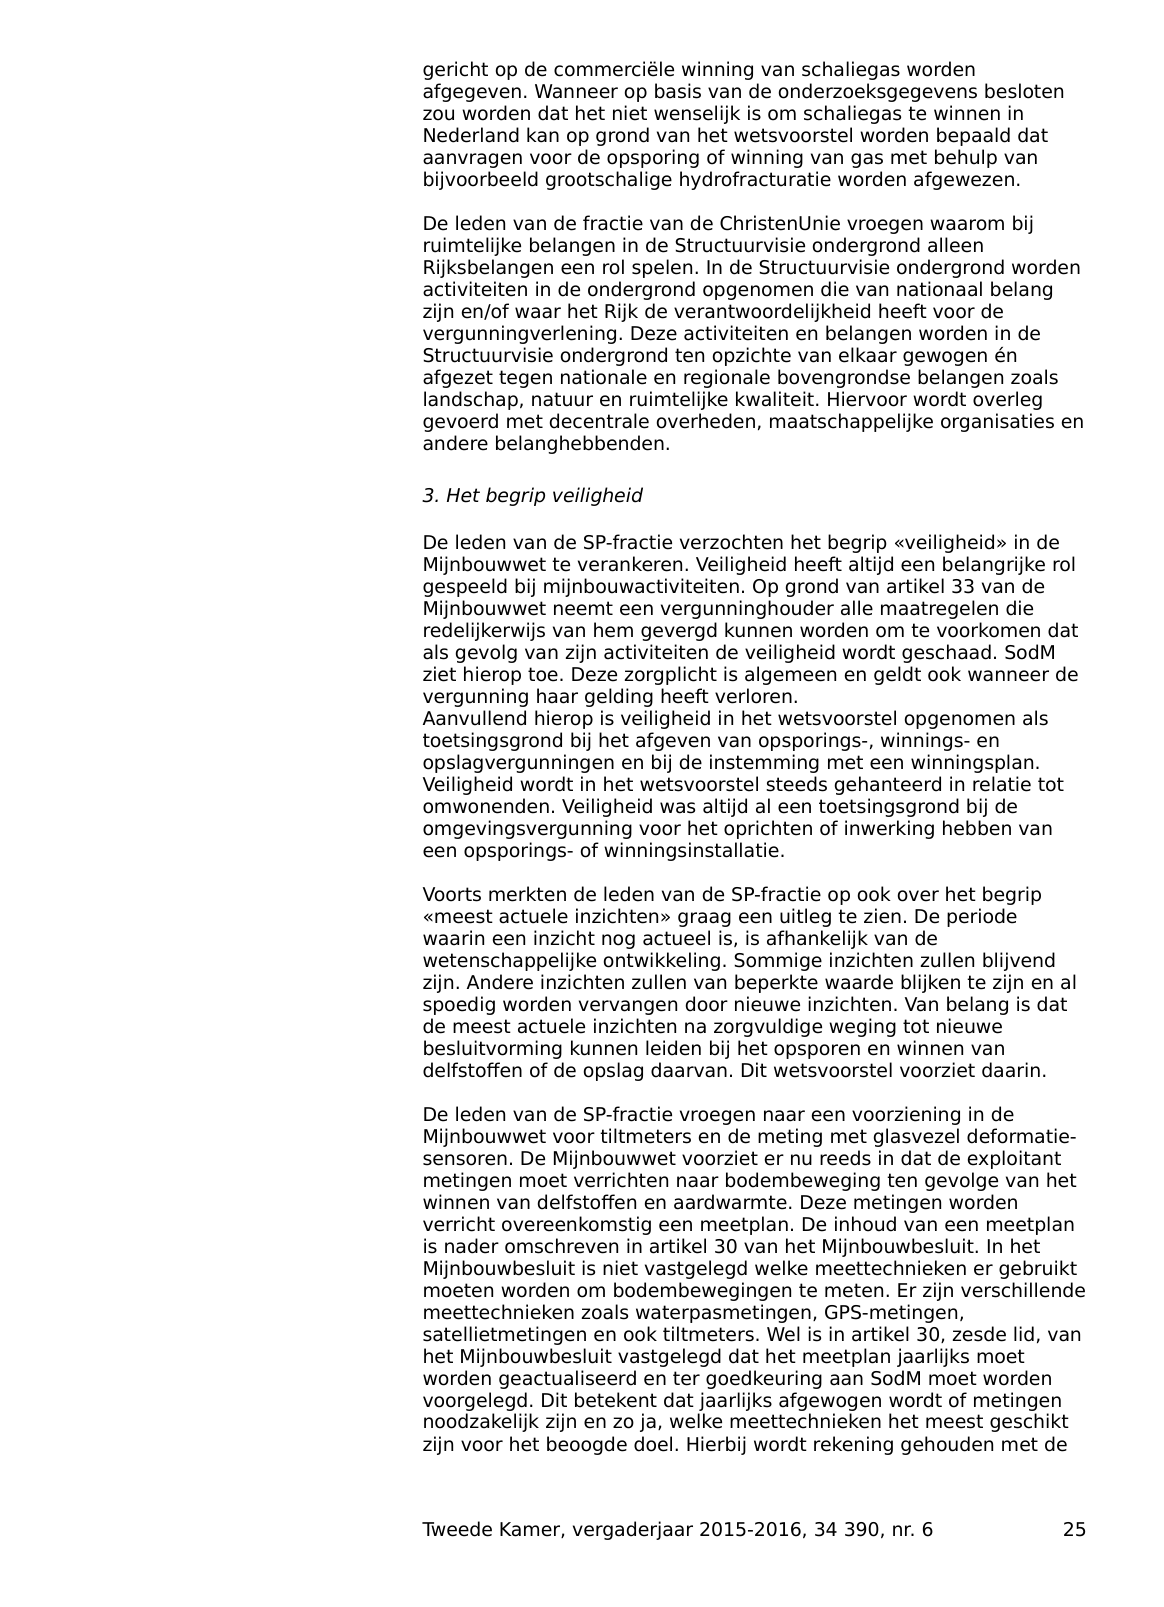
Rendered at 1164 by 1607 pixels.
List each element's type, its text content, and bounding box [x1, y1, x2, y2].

subtitle 3. Het begrip veiligheid [422, 485, 1087, 507]
text De leden van de SP-fractie vroegen naar een voorziening in de Mijnbouwwet voor tiltmeters en de meting met glasvezel deformatie-sensoren. De Mijnbouwwet voorziet er nu reeds in dat de exploitant metingen moet verrichten naar bodembeweging ten gevolge van het winnen van delfstoffen en aardwarmte. Deze metingen worden verricht overeenkomstig een meetplan. De inhoud van een meetplan is nader omschreven in artikel 30 van het Mijnbouwbesluit. In het Mijnbouwbesluit is niet vastgelegd welke meettechnieken er gebruikt moeten worden om bodembewegingen te meten. Er zijn verschillende meettechnieken zoals waterpasmetingen, GPS-metingen, satellietmetingen en ook tiltmeters. Wel is in artikel 30, zesde lid, van het Mijnbouwbesluit vastgelegd dat het meetplan jaarlijks moet worden geactualiseerd en ter goedkeuring aan SodM moet worden voorgelegd. Dit betekent dat jaarlijks afgewogen wordt of metingen noodzakelijk zijn en zo ja, welke meettechnieken het meest geschikt zijn voor het beoogde doel. Hierbij wordt rekening gehouden met de [422, 1104, 1087, 1455]
text De leden van de fractie van de ChristenUnie vroegen waarom bij ruimtelijke belangen in de Structuurvisie ondergrond alleen Rijksbelangen een rol spelen. In de Structuurvisie ondergrond worden activiteiten in de ondergrond opgenomen die van nationaal belang zijn en/of waar het Rijk de verantwoordelijkheid heeft voor de vergunningverlening. Deze activiteiten en belangen worden in de Structuurvisie ondergrond ten opzichte van elkaar gewogen én afgezet tegen nationale en regionale bovengrondse belangen zoals landschap, natuur en ruimtelijke kwaliteit. Hiervoor wordt overleg gevoerd met decentrale overheden, maatschappelijke organisaties en andere belanghebbenden. [422, 213, 1087, 455]
text Aanvullend hierop is veiligheid in het wetsvoorstel opgenomen als toetsingsgrond bij het afgeven van opsporings-, winnings- en opslagvergunningen en bij de instemming met een winningsplan. Veiligheid wordt in het wetsvoorstel steeds gehanteerd in relatie tot omwonenden. Veiligheid was altijd al een toetsingsgrond bij de omgevingsvergunning voor het oprichten of inwerking hebben van een opsporings- of winningsinstallatie. [422, 708, 1087, 862]
text Voorts merkten de leden van de SP-fractie op ook over het begrip «meest actuele inzichten» graag een uitleg te zien. De periode waarin een inzicht nog actueel is, is afhankelijk van de wetenschappelijke ontwikkeling. Sommige inzichten zullen blijvend zijn. Andere inzichten zullen van beperkte waarde blijken te zijn en al spoedig worden vervangen door nieuwe inzichten. Van belang is dat de meest actuele inzichten na zorgvuldige weging tot nieuwe besluitvorming kunnen leiden bij het opsporen en winnen van delfstoffen of de opslag daarvan. Dit wetsvoorstel voorziet daarin. [422, 884, 1087, 1082]
text gericht op de commerciële winning van schaliegas worden afgegeven. Wanneer op basis van de onderzoeksgegevens besloten zou worden dat het niet wenselijk is om schaliegas te winnen in Nederland kan op grond van het wetsvoorstel worden bepaald dat aanvragen voor de opsporing of winning van gas met behulp van bijvoorbeeld grootschalige hydrofracturatie worden afgewezen. [422, 59, 1087, 191]
text De leden van de SP-fractie verzochten het begrip «veiligheid» in de Mijnbouwwet te verankeren. Veiligheid heeft altijd een belangrijke rol gespeeld bij mijnbouwactiviteiten. Op grond van artikel 33 van de Mijnbouwwet neemt een vergunninghouder alle maatregelen die redelijkerwijs van hem gevergd kunnen worden om te voorkomen dat als gevolg van zijn activiteiten de veiligheid wordt geschaad. SodM ziet hierop toe. Deze zorgplicht is algemeen en geldt ook wanneer de vergunning haar gelding heeft verloren. [422, 532, 1087, 708]
